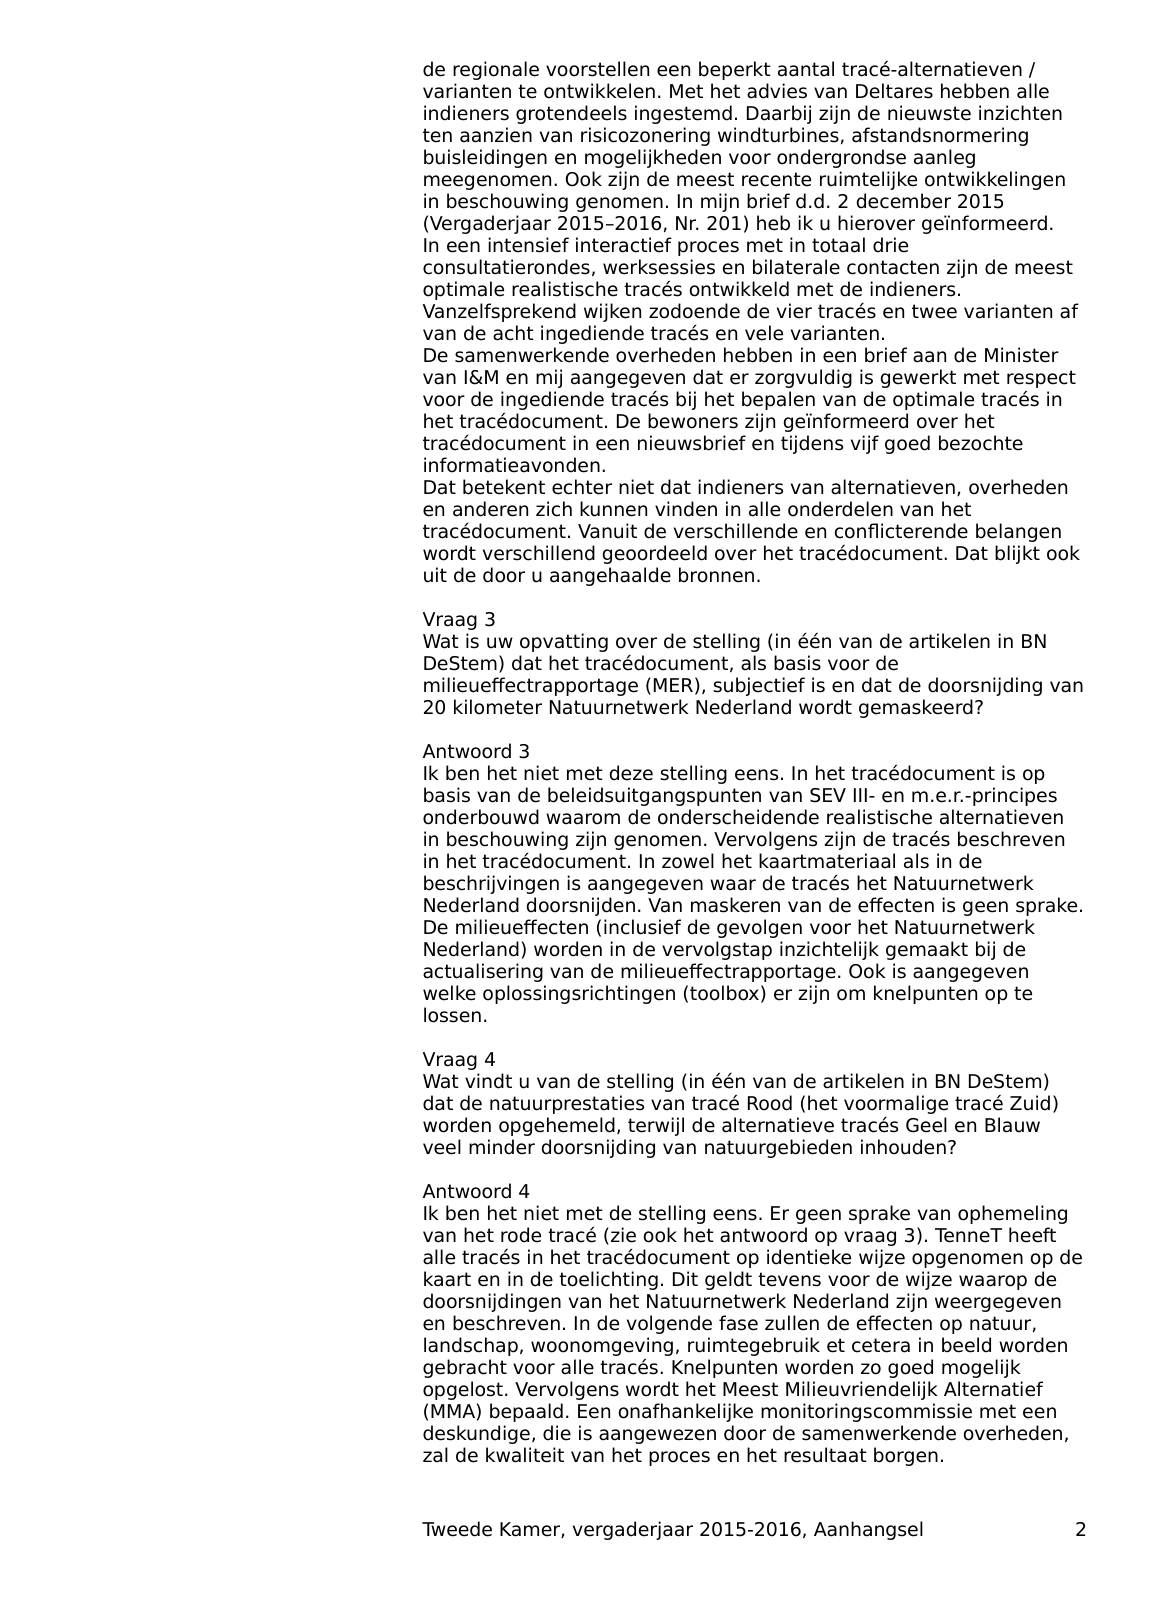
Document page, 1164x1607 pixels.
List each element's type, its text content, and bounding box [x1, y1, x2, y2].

text Antwoord 4 [422, 1181, 1087, 1203]
text Vraag 3 [422, 609, 1087, 631]
text In een intensief interactief proces met in totaal drie consultatierondes, werksessies en bilaterale contacten zijn de meest optimale realistische tracés ontwikkeld met de indieners. Vanzelfsprekend wijken zodoende de vier tracés en twee varianten af van de acht ingediende tracés en vele varianten. [422, 235, 1087, 345]
text Wat is uw opvatting over de stelling (in één van de artikelen in BN DeStem) dat het tracédocument, als basis voor de milieueffectrapportage (MER), subjectief is en dat de doorsnijding van 20 kilometer Natuurnetwerk Nederland wordt gemaskeerd? [422, 631, 1087, 719]
text De samenwerkende overheden hebben in een brief aan de Minister van I&M en mij aangegeven dat er zorgvuldig is gewerkt met respect voor de ingediende tracés bij het bepalen van de optimale tracés in het tracédocument. De bewoners zijn geïnformeerd over het tracédocument in een nieuwsbrief en tijdens vijf goed bezochte informatieavonden. [422, 345, 1087, 477]
text Ik ben het niet met de stelling eens. Er geen sprake van ophemeling van het rode tracé (zie ook het antwoord op vraag 3). TenneT heeft alle tracés in het tracédocument op identieke wijze opgenomen op de kaart en in de toelichting. Dit geldt tevens voor de wijze waarop de doorsnijdingen van het Natuurnetwerk Nederland zijn weergegeven en beschreven. In de volgende fase zullen de effecten op natuur, landschap, woonomgeving, ruimtegebruik et cetera in beeld worden gebracht voor alle tracés. Knelpunten worden zo goed mogelijk opgelost. Vervolgens wordt het Meest Milieuvriendelijk Alternatief (MMA) bepaald. Een onafhankelijke monitoringscommissie met een deskundige, die is aangewezen door de samenwerkende overheden, zal de kwaliteit van het proces en het resultaat borgen. [422, 1203, 1087, 1467]
text Antwoord 3 [422, 741, 1087, 763]
text Wat vindt u van de stelling (in één van de artikelen in BN DeStem) dat de natuurprestaties van tracé Rood (het voormalige tracé Zuid) worden opgehemeld, terwijl de alternatieve tracés Geel en Blauw veel minder doorsnijding van natuurgebieden inhouden? [422, 1071, 1087, 1159]
text Dat betekent echter niet dat indieners van alternatieven, overheden en anderen zich kunnen vinden in alle onderdelen van het tracédocument. Vanuit de verschillende en conflicterende belangen wordt verschillend geoordeeld over het tracédocument. Dat blijkt ook uit de door u aangehaalde bronnen. [422, 477, 1087, 587]
text de regionale voorstellen een beperkt aantal tracé-alternatieven / varianten te ontwikkelen. Met het advies van Deltares hebben alle indieners grotendeels ingestemd. Daarbij zijn de nieuwste inzichten ten aanzien van risicozonering windturbines, afstandsnormering buisleidingen en mogelijkheden voor ondergrondse aanleg meegenomen. Ook zijn de meest recente ruimtelijke ontwikkelingen in beschouwing genomen. In mijn brief d.d. 2 december 2015 (Vergaderjaar 2015–2016, Nr. 201) heb ik u hierover geïnformeerd. [422, 59, 1087, 235]
text Vraag 4 [422, 1049, 1087, 1071]
text Ik ben het niet met deze stelling eens. In het tracédocument is op basis van de beleidsuitgangspunten van SEV III- en m.e.r.-principes onderbouwd waarom de onderscheidende realistische alternatieven in beschouwing zijn genomen. Vervolgens zijn de tracés beschreven in het tracédocument. In zowel het kaartmateriaal als in de beschrijvingen is aangegeven waar de tracés het Natuurnetwerk Nederland doorsnijden. Van maskeren van de effecten is geen sprake. De milieueffecten (inclusief de gevolgen voor het Natuurnetwerk Nederland) worden in de vervolgstap inzichtelijk gemaakt bij de actualisering van de milieueffectrapportage. Ook is aangegeven welke oplossingsrichtingen (toolbox) er zijn om knelpunten op te lossen. [422, 763, 1087, 1027]
